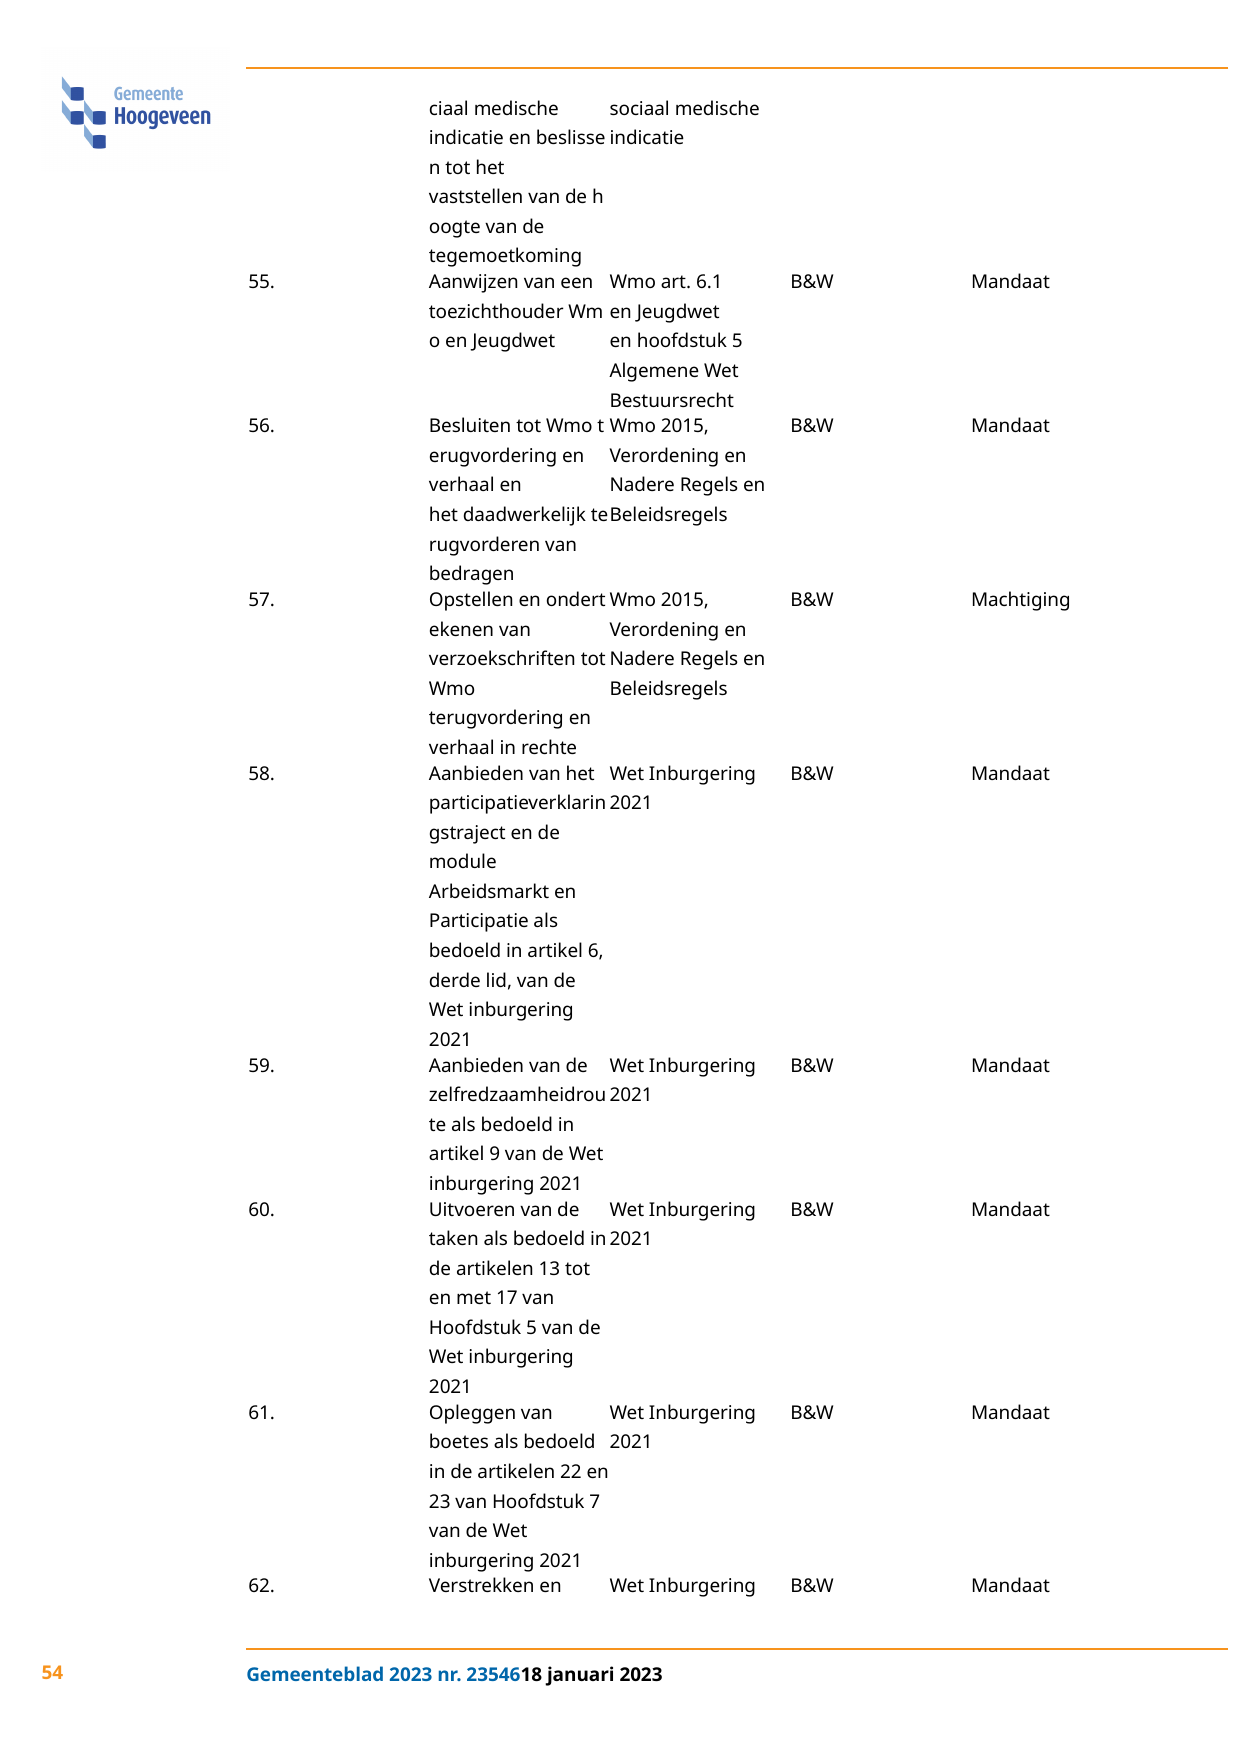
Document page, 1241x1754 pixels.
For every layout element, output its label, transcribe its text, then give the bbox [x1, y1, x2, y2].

table_cell B&W [790, 760, 971, 1052]
table_cell B&W [790, 1573, 971, 1598]
table_cell Opstellen en ondertekenen van verzoekschriften tot Wmo terugvordering en verhaal in rechte [429, 586, 609, 760]
table_cell B&W [790, 1399, 971, 1573]
table_cell Wet Inburgering 2021 [609, 1196, 790, 1399]
table_cell Verstrekken en [429, 1573, 609, 1598]
table_cell Wet Inburgering 2021 [609, 1052, 790, 1196]
table_cell B&W [790, 586, 971, 760]
table_cell 61. [248, 1399, 429, 1573]
table_cell Wmo 2015, Verordening en Nadere Regels en Beleidsregels [609, 586, 790, 760]
table_cell [790, 95, 971, 268]
table_cell 57. [248, 586, 429, 760]
table_cell Aanbieden van het participatieverklaringstraject en de module Arbeidsmarkt en Participatie als bedoeld in artikel 6, derde lid, van de Wet inburgering 2021 [429, 760, 609, 1052]
table_cell Machtiging [971, 586, 1152, 760]
table_cell Opleggen van boetes als bedoeld in de artikelen 22 en 23 van Hoofdstuk 7 van de Wet inburgering 2021 [429, 1399, 609, 1573]
table_cell 59. [248, 1052, 429, 1196]
table_cell Wmo art. 6.1 en Jeugdwet en hoofdstuk 5 Algemene Wet Bestuursrecht [609, 269, 790, 412]
table_cell Mandaat [971, 1573, 1152, 1598]
table_cell B&W [790, 1052, 971, 1196]
table_cell Aanwijzen van een toezichthouder Wmo en Jeugdwet [429, 269, 609, 412]
table_cell Mandaat [971, 1052, 1152, 1196]
table_cell Wet Inburgering 2021 [609, 760, 790, 1052]
table_cell Mandaat [971, 1196, 1152, 1399]
table_cell B&W [790, 413, 971, 586]
table_cell Mandaat [971, 760, 1152, 1052]
table_cell B&W [790, 269, 971, 412]
table_cell 62. [248, 1573, 429, 1598]
table_cell 58. [248, 760, 429, 1052]
table_cell ciaal medische indicatie en beslissen tot het vaststellen van de hoogte van de tegemoetkoming [429, 95, 609, 268]
table_cell B&W [790, 1196, 971, 1399]
table_cell 60. [248, 1196, 429, 1399]
table_cell Aanbieden van de zelfredzaamheidroute als bedoeld in artikel 9 van de Wet inburgering 2021 [429, 1052, 609, 1196]
table_cell Mandaat [971, 413, 1152, 586]
table_cell Uitvoeren van de taken als bedoeld in de artikelen 13 tot en met 17 van Hoofdstuk 5 van de Wet inburgering 2021 [429, 1196, 609, 1399]
table_cell Wet Inburgering 2021 [609, 1399, 790, 1573]
table_cell [971, 95, 1152, 268]
table_cell Wet Inburgering [609, 1573, 790, 1598]
table_cell Mandaat [971, 269, 1152, 412]
table_cell 55. [248, 269, 429, 412]
table_cell sociaal medische indicatie [609, 95, 790, 268]
table_cell Wmo 2015, Verordening en Nadere Regels en Beleidsregels [609, 413, 790, 586]
table_cell 56. [248, 413, 429, 586]
table_cell Mandaat [971, 1399, 1152, 1573]
picture [41, 47, 231, 172]
table_cell [248, 95, 429, 268]
table_cell Besluiten tot Wmo terugvordering en verhaal en het daadwerkelijk terugvorderen van bedragen [429, 413, 609, 586]
